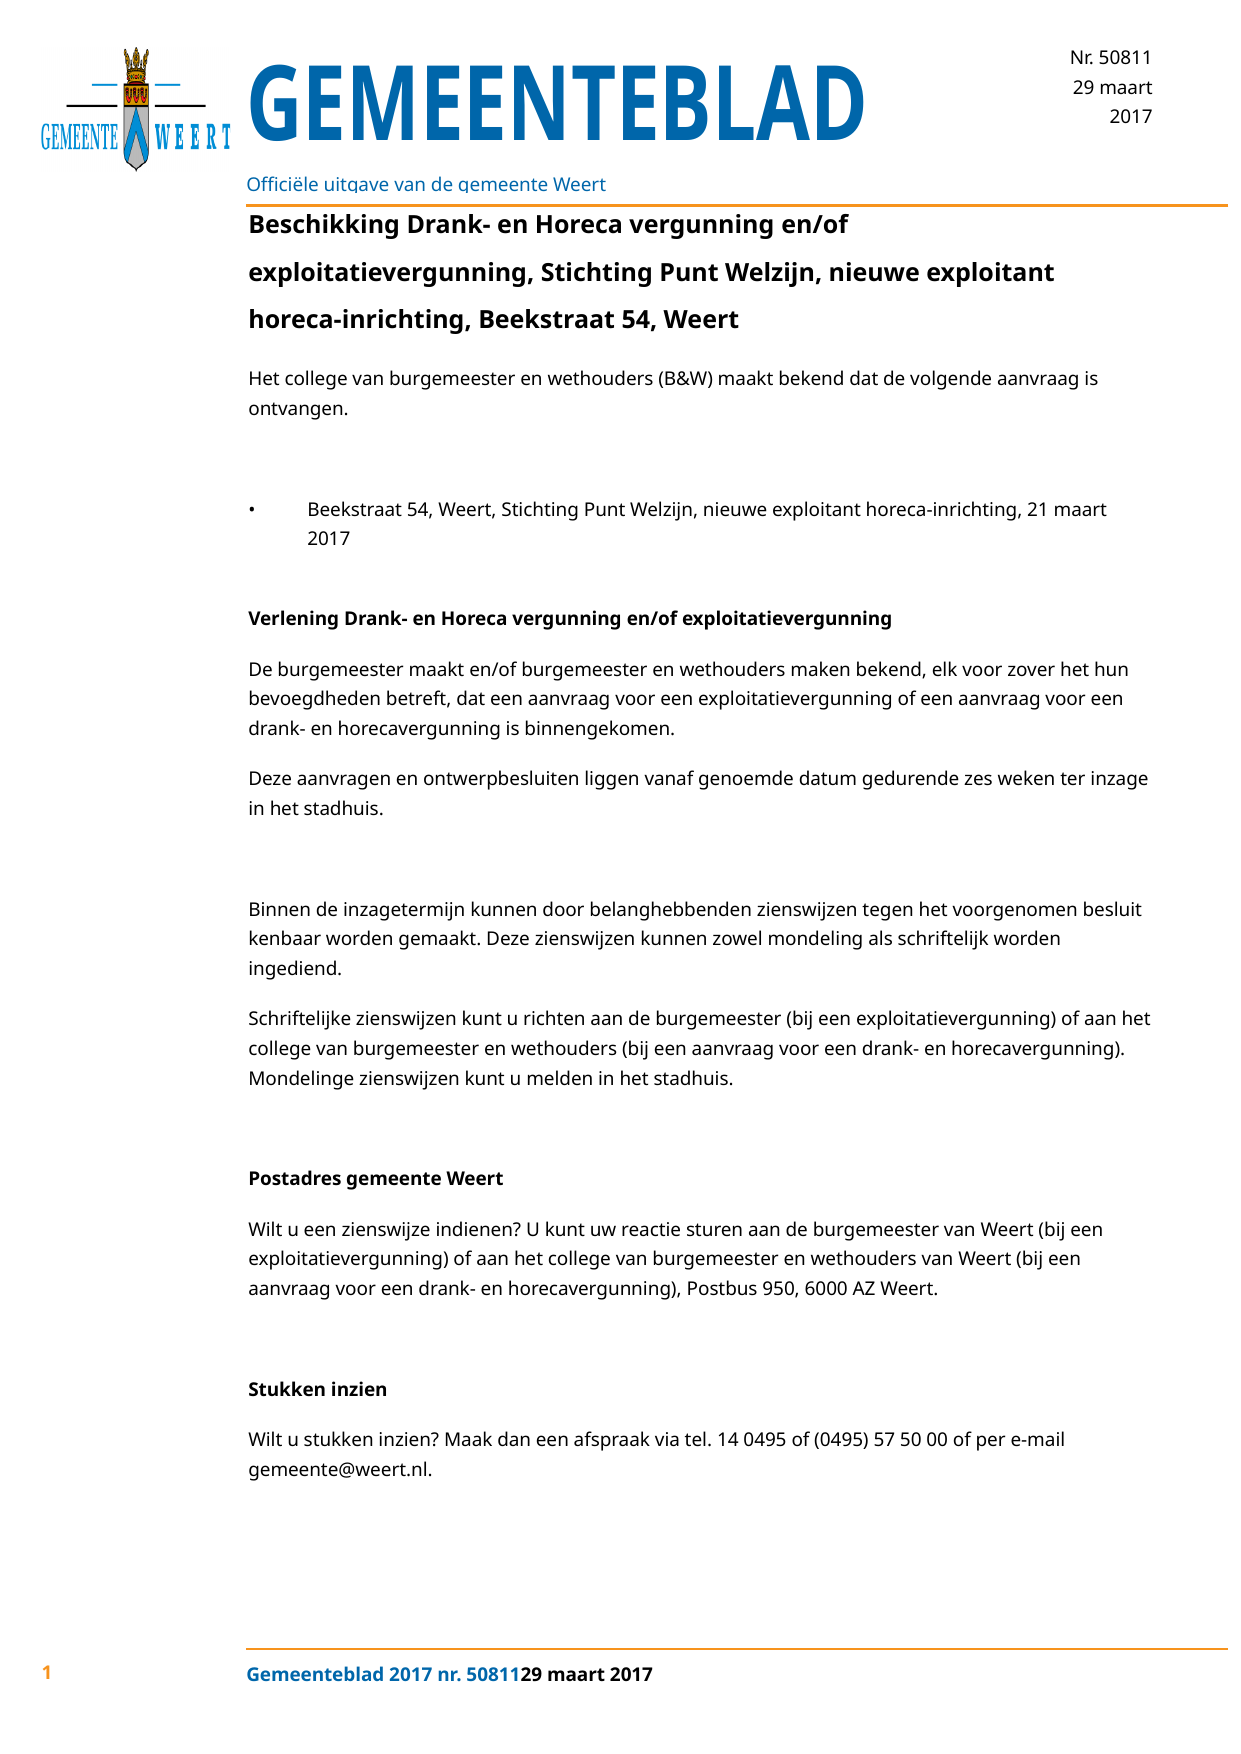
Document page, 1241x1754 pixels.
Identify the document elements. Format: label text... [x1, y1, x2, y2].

text Stukken inzien [248, 1376, 1152, 1402]
text Binnen de inzagetermijn kunnen door belanghebbenden zienswijzen tegen het voorgenomen besluit kenbaar worden gemaakt. Deze zienswijzen kunnen zowel mondeling als schriftelijk worden ingediend. [248, 896, 1152, 981]
text Wilt u een zienswijze indienen? U kunt uw reactie sturen aan de burgemeester van Weert (bij een exploitatievergunning) of aan het college van burgemeester en wethouders van Weert (bij een aanvraag voor een drank- en horecavergunning), Postbus 950, 6000 AZ Weert. [248, 1216, 1152, 1301]
text Het college van burgemeester en wethouders (B&W) maakt bekend dat de volgende aanvraag is ontvangen. [248, 366, 1152, 421]
text Postadres gemeente Weert [248, 1166, 1152, 1191]
picture [41, 47, 231, 172]
list Beekstraat 54, Weert, Stichting Punt Welzijn, nieuwe exploitant horeca-inrichting, 21 maart 2017 [248, 496, 1152, 551]
text De burgemeester maakt en/of burgemeester en wethouders maken bekend, elk voor zover het hun bevoegdheden betreft, dat een aanvraag voor een exploitatievergunning of een aanvraag voor een drank- en horecavergunning is binnengekomen. [248, 656, 1152, 741]
text Wilt u stukken inzien? Maak dan een afspraak via tel. 14 0495 of (0495) 57 50 00 of per e-mail gemeente@weert.nl. [248, 1426, 1152, 1482]
text Deze aanvragen en ontwerpbesluiten liggen vanaf genoemde datum gedurende zes weken ter inzage in het stadhuis. [248, 766, 1152, 821]
text Beschikking Drank- en Horeca vergunning en/of exploitatievergunning, Stichting Punt Welzijn, nieuwe exploitant horeca-inrichting, Beekstraat 54, Weert [248, 207, 1152, 336]
text Verlening Drank- en Horeca vergunning en/of exploitatievergunning [248, 606, 1152, 631]
text Schriftelijke zienswijzen kunt u richten aan de burgemeester (bij een exploitatievergunning) of aan het college van burgemeester en wethouders (bij een aanvraag voor een drank- en horecavergunning). Mondelinge zienswijzen kunt u melden in het stadhuis. [248, 1006, 1152, 1090]
